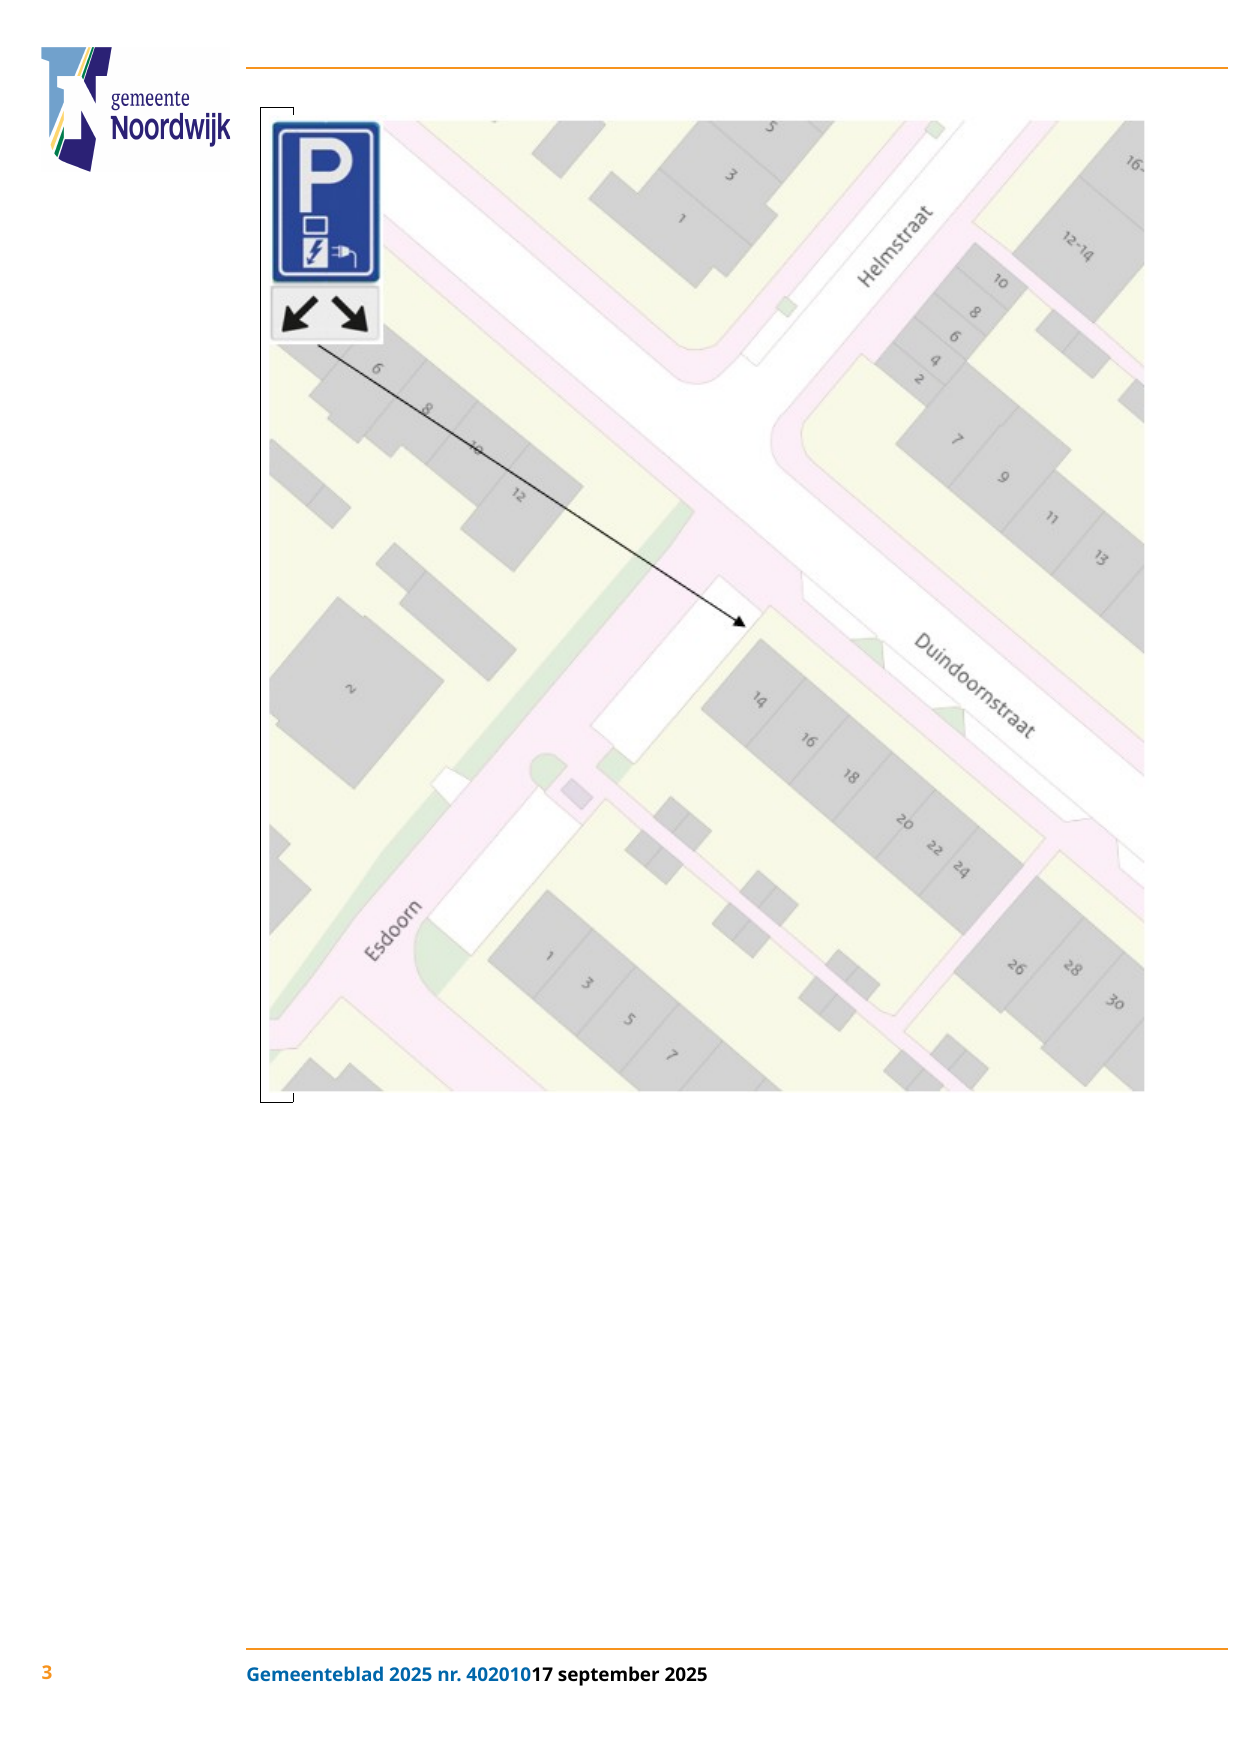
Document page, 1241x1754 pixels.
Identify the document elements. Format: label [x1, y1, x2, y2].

picture [268, 115, 1149, 1093]
picture [41, 47, 231, 172]
